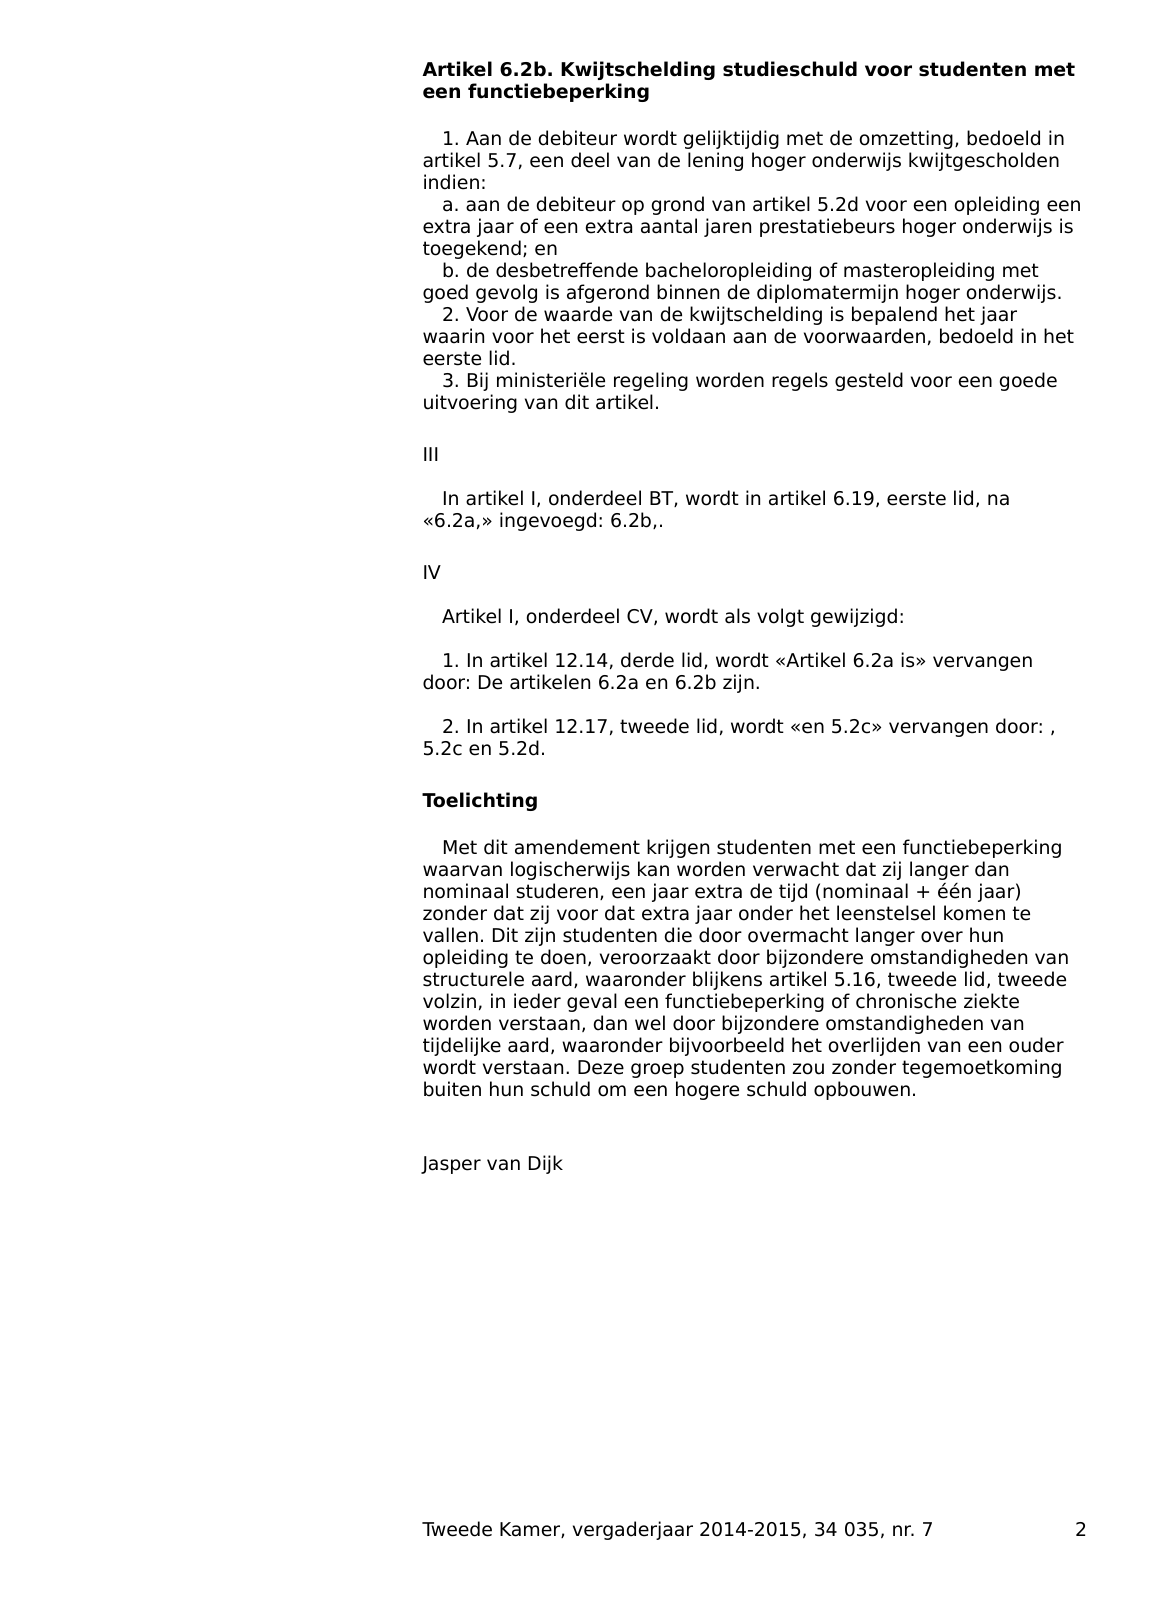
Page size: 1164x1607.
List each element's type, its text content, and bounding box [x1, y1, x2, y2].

text 3. Bij ministeriële regeling worden regels gesteld voor een goede uitvoering van dit artikel. [422, 370, 1087, 414]
text Artikel I, onderdeel CV, wordt als volgt gewijzigd: [422, 606, 1087, 628]
text 1. Aan de debiteur wordt gelijktijdig met de omzetting, bedoeld in artikel 5.7, een deel van de lening hoger onderwijs kwijtgescholden indien: [422, 128, 1087, 194]
subtitle Toelichting [422, 790, 1087, 812]
text 2. Voor de waarde van de kwijtschelding is bepalend het jaar waarin voor het eerst is voldaan aan de voorwaarden, bedoeld in het eerste lid. [422, 304, 1087, 370]
subtitle III [422, 444, 1087, 466]
text In artikel I, onderdeel BT, wordt in artikel 6.19, eerste lid, na «6.2a,» ingevoegd: 6.2b,. [422, 488, 1087, 532]
text Jasper van Dijk [422, 1131, 1087, 1175]
subtitle IV [422, 562, 1087, 584]
text 2. In artikel 12.17, tweede lid, wordt «en 5.2c» vervangen door: , 5.2c en 5.2d. [422, 716, 1087, 760]
text Met dit amendement krijgen studenten met een functiebeperking waarvan logischerwijs kan worden verwacht dat zij langer dan nominaal studeren, een jaar extra de tijd (nominaal + één jaar) zonder dat zij voor dat extra jaar onder het leenstelsel komen te vallen. Dit zijn studenten die door overmacht langer over hun opleiding te doen, veroorzaakt door bijzondere omstandigheden van structurele aard, waaronder blijkens artikel 5.16, tweede lid, tweede volzin, in ieder geval een functiebeperking of chronische ziekte worden verstaan, dan wel door bijzondere omstandigheden van tijdelijke aard, waaronder bijvoorbeeld het overlijden van een ouder wordt verstaan. Deze groep studenten zou zonder tegemoetkoming buiten hun schuld om een hogere schuld opbouwen. [422, 837, 1087, 1101]
subtitle Artikel 6.2b. Kwijtschelding studieschuld voor studenten met een functiebeperking [422, 59, 1087, 103]
text b. de desbetreffende bacheloropleiding of masteropleiding met goed gevolg is afgerond binnen de diplomatermijn hoger onderwijs. [422, 260, 1087, 304]
text 1. In artikel 12.14, derde lid, wordt «Artikel 6.2a is» vervangen door: De artikelen 6.2a en 6.2b zijn. [422, 650, 1087, 694]
text a. aan de debiteur op grond van artikel 5.2d voor een opleiding een extra jaar of een extra aantal jaren prestatiebeurs hoger onderwijs is toegekend; en [422, 194, 1087, 260]
